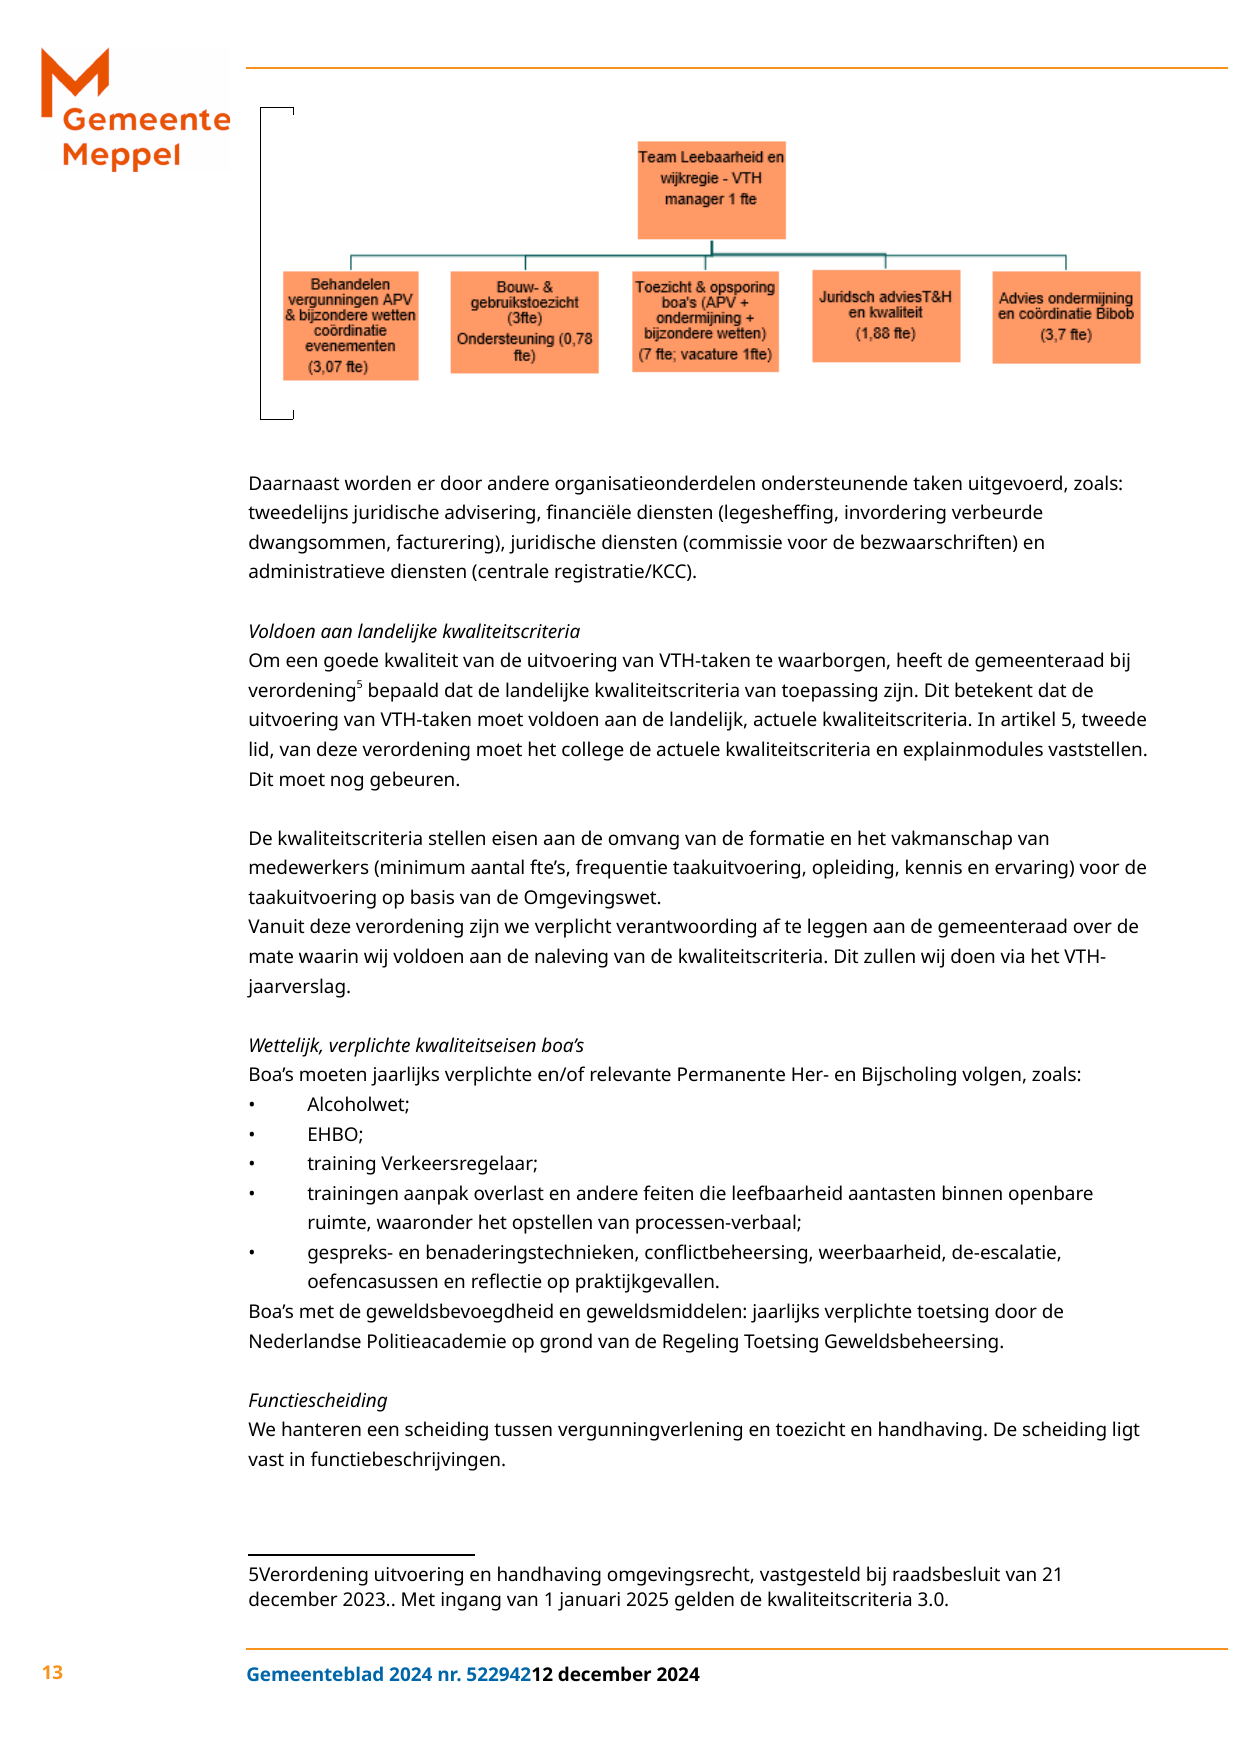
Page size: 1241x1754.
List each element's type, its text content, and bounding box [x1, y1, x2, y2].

picture [268, 115, 1173, 410]
picture [41, 47, 231, 172]
text Wettelijk, verplichte kwaliteitseisen boa’s [248, 1032, 1152, 1058]
list training Verkeersregelaar; [248, 1150, 1152, 1176]
text Vanuit deze verordening zijn we verplicht verantwoording af te leggen aan de gemeenteraad over de mate waarin wij voldoen aan de naleving van de kwaliteitscriteria. Dit zullen wij doen via het VTH-jaarverslag. [248, 914, 1152, 998]
text Verordening uitvoering en handhaving omgevingsrecht, vastgesteld bij raadsbesluit van 21 december 2023.. Met ingang van 1 januari 2025 gelden de kwaliteitscriteria 3.0. [248, 1561, 1152, 1612]
text Functiescheiding [248, 1387, 1152, 1413]
text Boa’s moeten jaarlijks verplichte en/of relevante Permanente Her- en Bijscholing volgen, zoals: [248, 1062, 1152, 1087]
text Om een goede kwaliteit van de uitvoering van VTH-taken te waarborgen, heeft de gemeenteraad bij verordening bepaald dat de landelijke kwaliteitscriteria van toepassing zijn. Dit betekent dat de uitvoering van VTH-taken moet voldoen aan de landelijk, actuele kwaliteitscriteria. In artikel 5, tweede lid, van deze verordening moet het college de actuele kwaliteitscriteria en explainmodules vaststellen. Dit moet nog gebeuren. [248, 647, 1152, 791]
text We hanteren een scheiding tussen vergunningverlening en toezicht en handhaving. De scheiding ligt vast in functiebeschrijvingen. [248, 1417, 1152, 1472]
list trainingen aanpak overlast en andere feiten die leefbaarheid aantasten binnen openbare ruimte, waaronder het opstellen van processen-verbaal; [248, 1180, 1152, 1235]
list EHBO; [248, 1121, 1152, 1146]
list gespreks- en benaderingstechnieken, conflictbeheersing, weerbaarheid, de-escalatie, oefencasussen en reflectie op praktijkgevallen. [248, 1239, 1152, 1294]
text Boa’s met de geweldsbevoegdheid en geweldsmiddelen: jaarlijks verplichte toetsing door de Nederlandse Politieacademie op grond van de Regeling Toetsing Geweldsbeheersing. [248, 1298, 1152, 1353]
list Alcoholwet; [248, 1091, 1152, 1117]
text De kwaliteitscriteria stellen eisen aan de omvang van de formatie en het vakmanschap van medewerkers (minimum aantal fte’s, frequentie taakuitvoering, opleiding, kennis en ervaring) voor de taakuitvoering op basis van de Omgevingswet. [248, 825, 1152, 910]
text Daarnaast worden er door andere organisatieonderdelen ondersteunende taken uitgevoerd, zoals: tweedelijns juridische advisering, financiële diensten (legesheffing, invordering verbeurde dwangsommen, facturering), juridische diensten (commissie voor de bezwaarschriften) en administratieve diensten (centrale registratie/KCC). [248, 470, 1152, 584]
text Voldoen aan landelijke kwaliteitscriteria [248, 618, 1152, 643]
